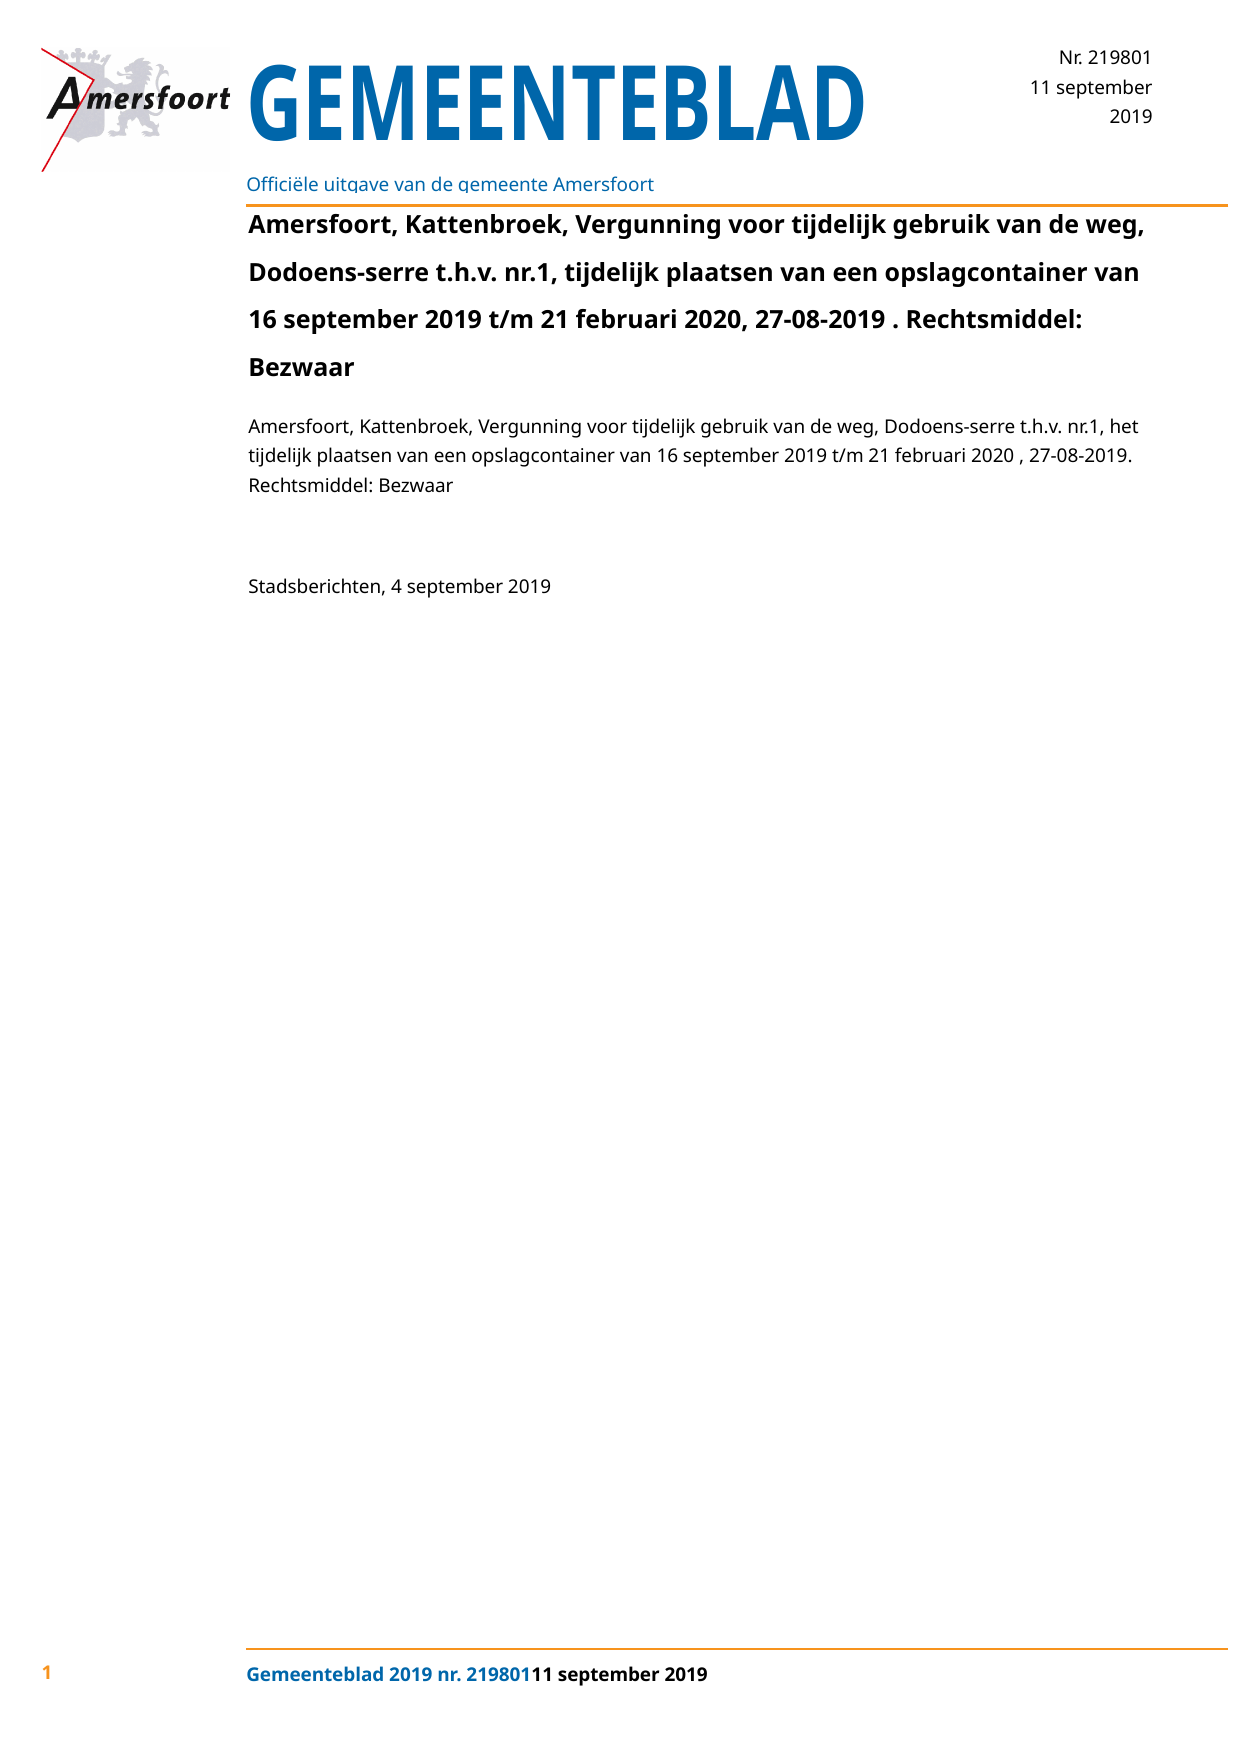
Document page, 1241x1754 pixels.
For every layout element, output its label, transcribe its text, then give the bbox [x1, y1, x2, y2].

text Amersfoort, Kattenbroek, Vergunning voor tijdelijk gebruik van de weg, Dodoens-serre t.h.v. nr.1, tijdelijk plaatsen van een opslagcontainer van 16 september 2019 t/m 21 februari 2020, 27-08-2019 . Rechtsmiddel: Bezwaar [248, 207, 1152, 384]
picture [41, 47, 231, 172]
text Amersfoort, Kattenbroek, Vergunning voor tijdelijk gebruik van de weg, Dodoens-serre t.h.v. nr.1, het tijdelijk plaatsen van een opslagcontainer van 16 september 2019 t/m 21 februari 2020 , 27-08-2019. Rechtsmiddel: Bezwaar [248, 413, 1152, 498]
text Stadsberichten, 4 september 2019 [248, 573, 1152, 599]
